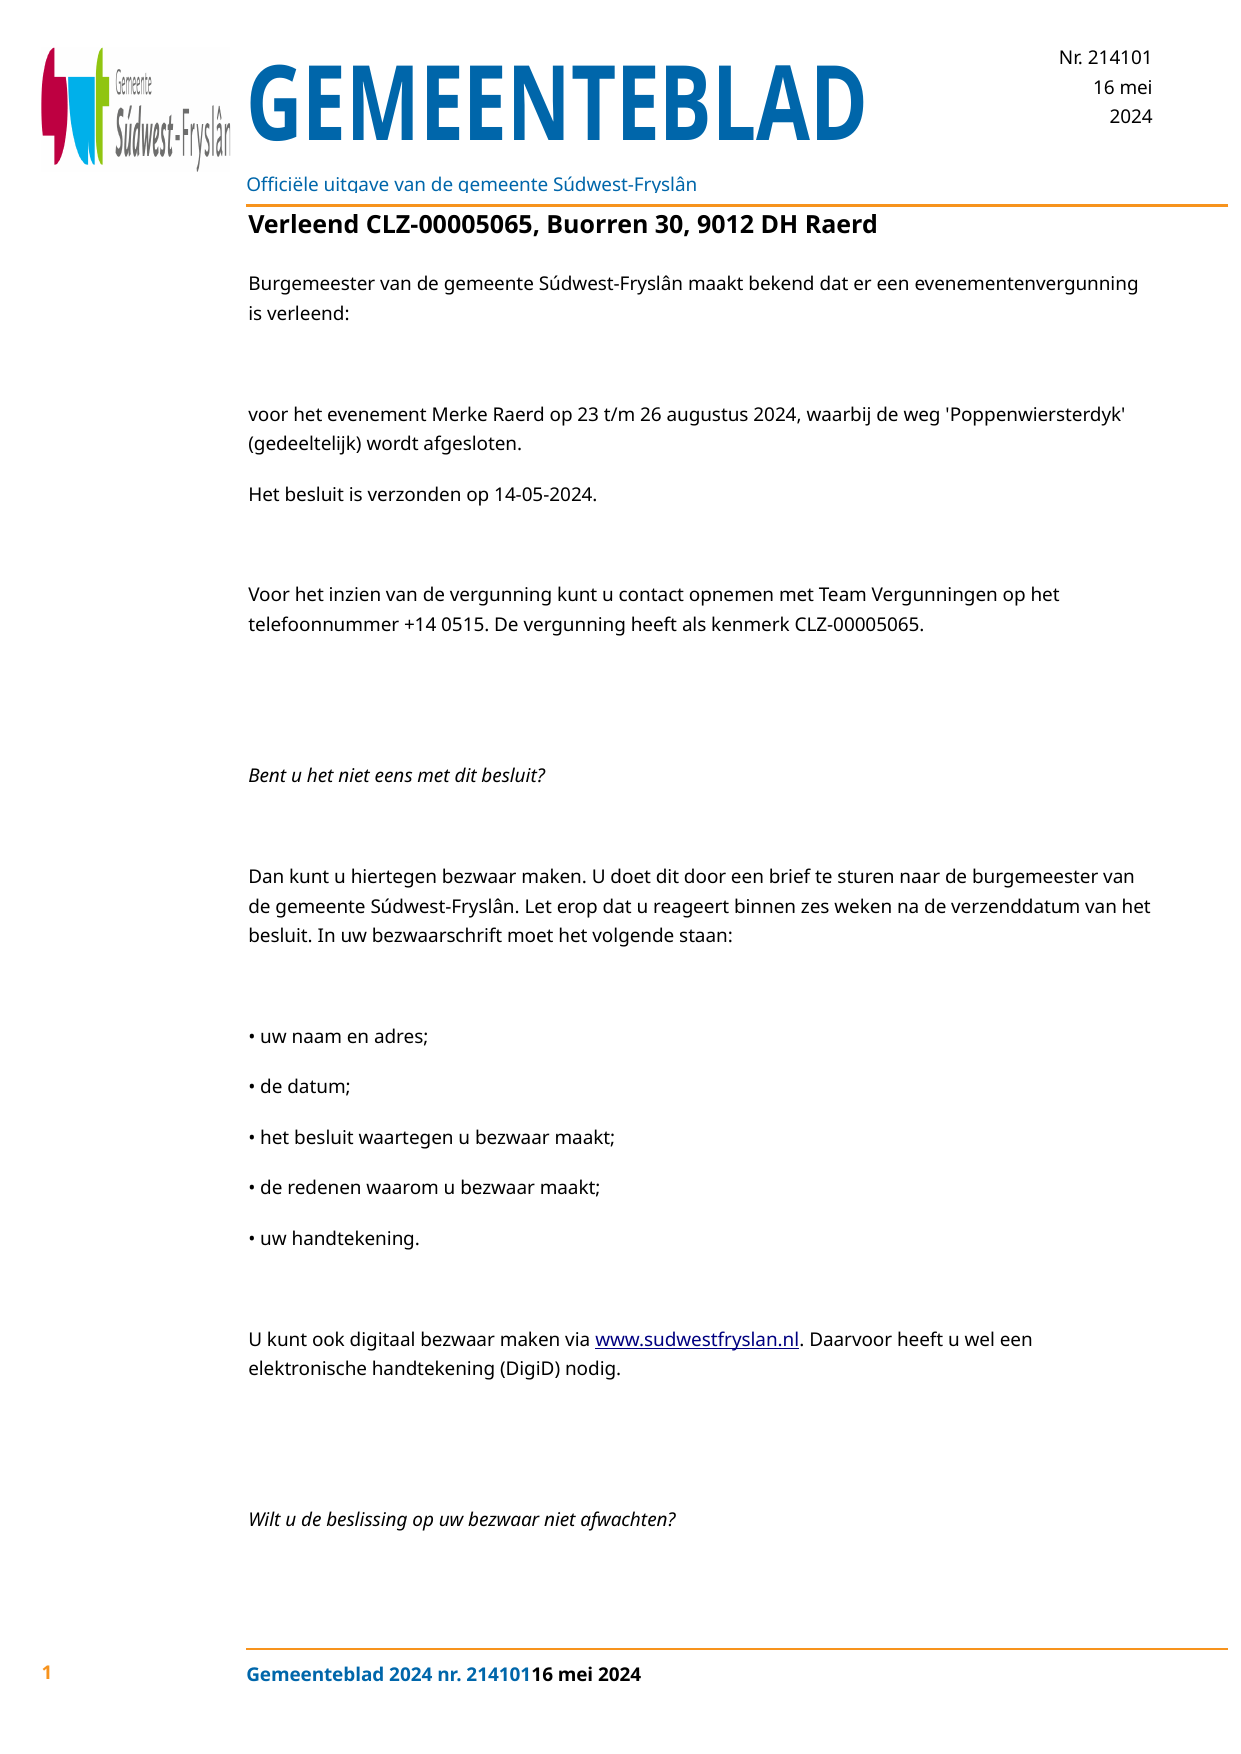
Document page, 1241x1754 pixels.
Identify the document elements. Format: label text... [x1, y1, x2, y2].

text U kunt ook digitaal bezwaar maken via www.sudwestfryslan.nl. Daarvoor heeft u wel een elektronische handtekening (DigiD) nodig. [248, 1326, 1152, 1381]
text Burgemeester van de gemeente Súdwest-Fryslân maakt bekend dat er een evenementenvergunning is verleend: [248, 270, 1152, 326]
picture [41, 47, 231, 172]
text • uw handtekening. [248, 1225, 1152, 1251]
text • uw naam en adres; [248, 1023, 1152, 1049]
text Bent u het niet eens met dit besluit? [248, 762, 1152, 788]
text • de datum; [248, 1074, 1152, 1099]
text Verleend CLZ-00005065, Buorren 30, 9012 DH Raerd [248, 207, 1152, 241]
text • het besluit waartegen u bezwaar maakt; [248, 1124, 1152, 1150]
text Voor het inzien van de vergunning kunt u contact opnemen met Team Vergunningen op het telefoonnummer +14 0515. De vergunning heeft als kenmerk CLZ-00005065. [248, 582, 1152, 637]
text voor het evenement Merke Raerd op 23 t/m 26 augustus 2024, waarbij de weg 'Poppenwiersterdyk' (gedeeltelijk) wordt afgesloten. [248, 401, 1152, 456]
text Het besluit is verzonden op 14-05-2024. [248, 481, 1152, 506]
text • de redenen waarom u bezwaar maakt; [248, 1174, 1152, 1200]
text Wilt u de beslissing op uw bezwaar niet afwachten? [248, 1507, 1152, 1532]
text Dan kunt u hiertegen bezwaar maken. U doet dit door een brief te sturen naar de burgemeester van de gemeente Súdwest-Fryslân. Let erop dat u reageert binnen zes weken na de verzenddatum van het besluit. In uw bezwaarschrift moet het volgende staan: [248, 863, 1152, 948]
